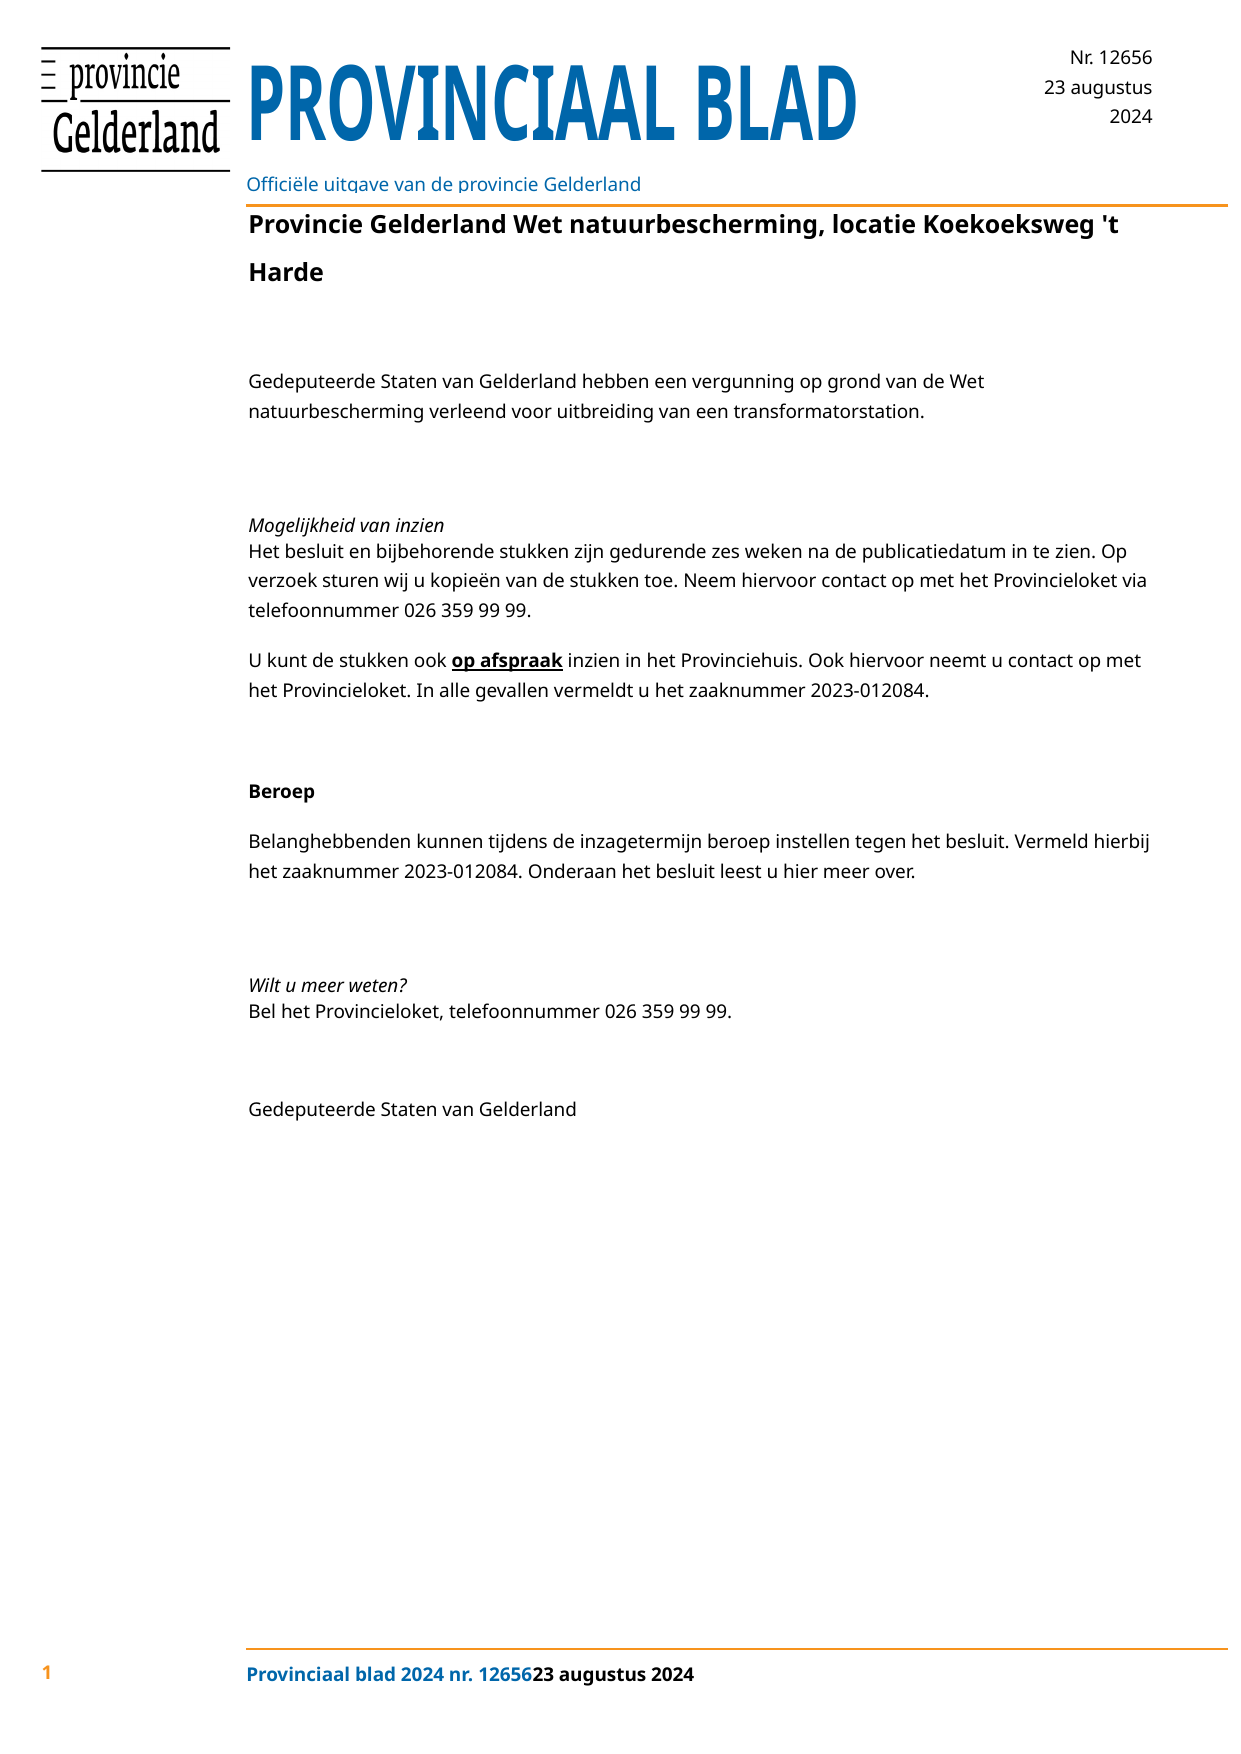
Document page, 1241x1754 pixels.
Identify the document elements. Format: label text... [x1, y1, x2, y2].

text Provincie Gelderland Wet natuurbescherming, locatie Koekoeksweg 't Harde [248, 207, 1152, 288]
text Beroep [248, 778, 1152, 804]
text Wilt u meer weten? [248, 972, 1152, 998]
text Bel het Provincieloket, telefoonnummer 026 359 99 99. [248, 998, 1152, 1024]
text Gedeputeerde Staten van Gelderland [248, 1096, 1152, 1122]
text Gedeputeerde Staten van Gelderland hebben een vergunning op grond van de Wet natuurbescherming verleend voor uitbreiding van een transformatorstation. [248, 368, 1152, 424]
picture [41, 47, 231, 172]
text U kunt de stukken ook op afspraak inzien in het Provinciehuis. Ook hiervoor neemt u contact op met het Provincieloket. In alle gevallen vermeldt u het zaaknummer 2023-012084. [248, 648, 1152, 703]
text Mogelijkheid van inzien [248, 512, 1152, 538]
text Het besluit en bijbehorende stukken zijn gedurende zes weken na de publicatiedatum in te zien. Op verzoek sturen wij u kopieën van de stukken toe. Neem hiervoor contact op met het Provincieloket via telefoonnummer 026 359 99 99. [248, 538, 1152, 623]
text Belanghebbenden kunnen tijdens de inzagetermijn beroep instellen tegen het besluit. Vermeld hierbij het zaaknummer 2023-012084. Onderaan het besluit leest u hier meer over. [248, 828, 1152, 884]
